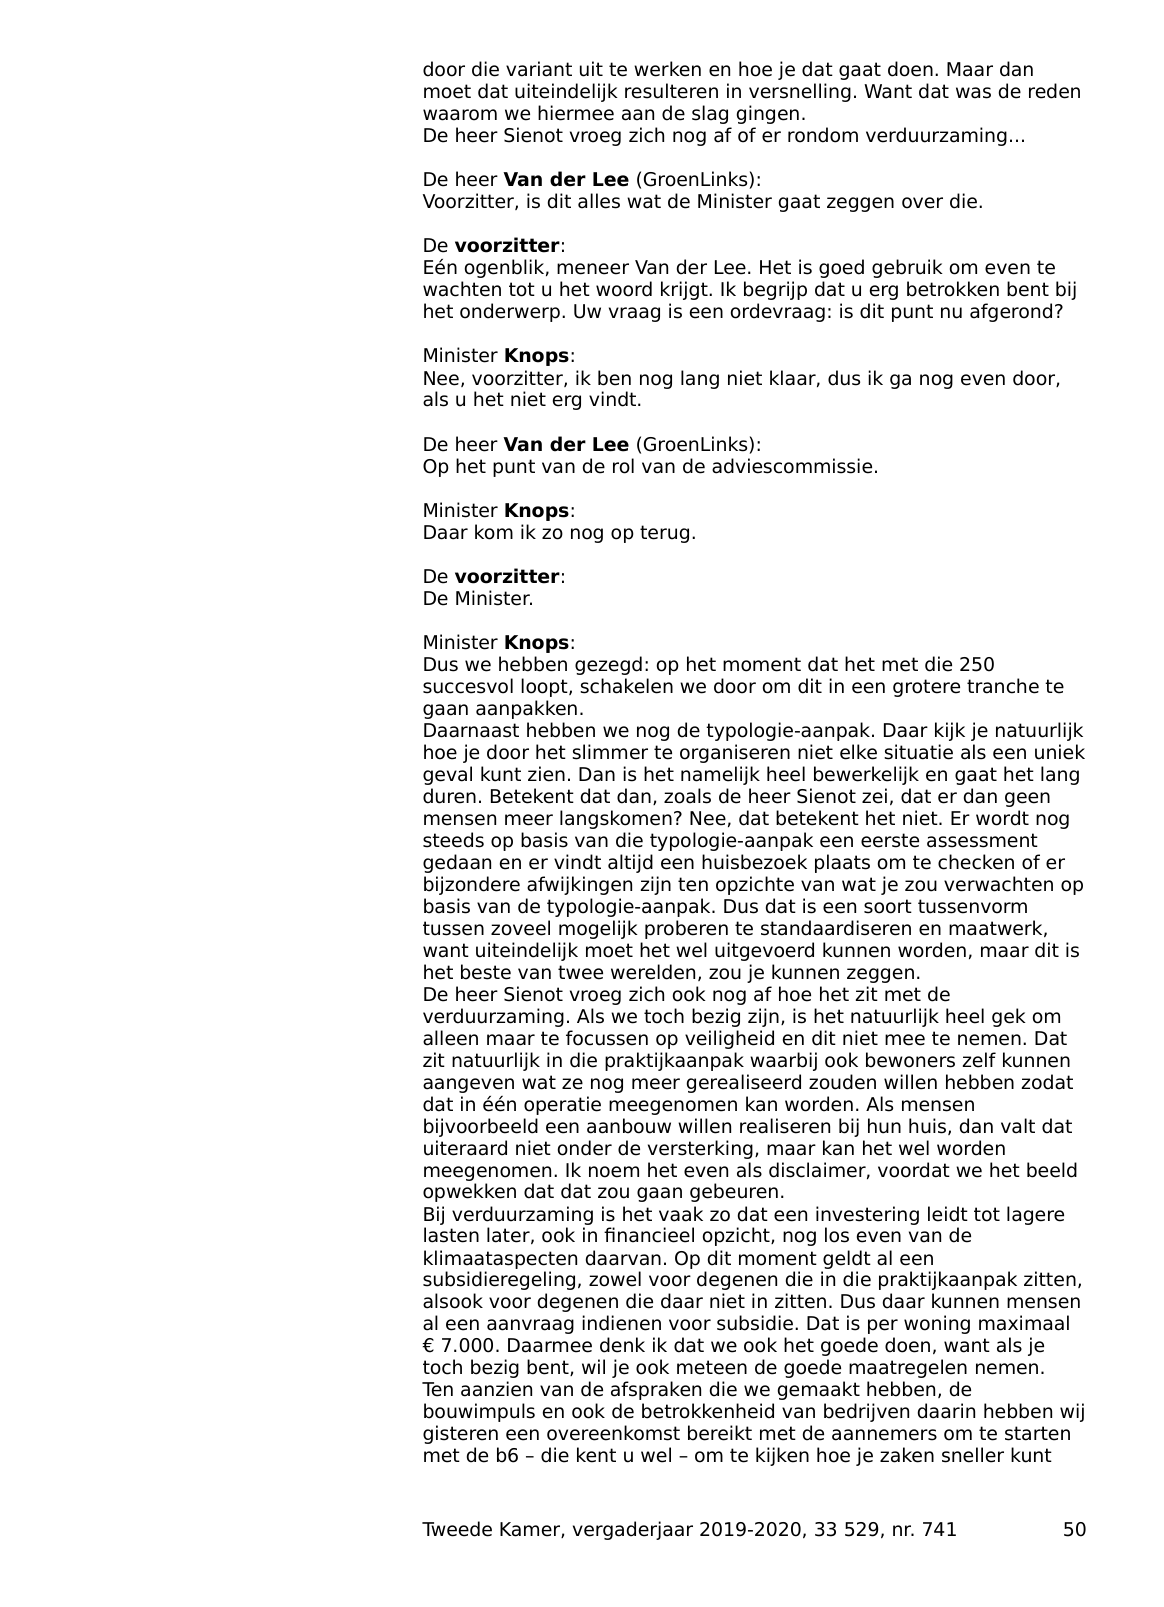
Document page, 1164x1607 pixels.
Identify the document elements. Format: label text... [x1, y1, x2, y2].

text Op het punt van de rol van de adviescommissie. [422, 456, 1087, 477]
text Minister Knops: [422, 632, 1087, 654]
text Daar kom ik zo nog op terug. [422, 522, 1087, 544]
text Voorzitter, is dit alles wat de Minister gaat zeggen over die. [422, 191, 1087, 213]
text De heer Van der Lee (GroenLinks): [422, 433, 1087, 456]
text Bij verduurzaming is het vaak zo dat een investering leidt tot lagere lasten later, ook in financieel opzicht, nog los even van de klimaataspecten daarvan. Op dit moment geldt al een subsidieregeling, zowel voor degenen die in die praktijkaanpak zitten, alsook voor degenen die daar niet in zitten. Dus daar kunnen mensen al een aanvraag indienen voor subsidie. Dat is per woning maximaal € 7.000. Daarmee denk ik dat we ook het goede doen, want als je toch bezig bent, wil je ook meteen de goede maatregelen nemen. [422, 1203, 1087, 1379]
text Nee, voorzitter, ik ben nog lang niet klaar, dus ik ga nog even door, als u het niet erg vindt. [422, 367, 1087, 411]
text Dus we hebben gezegd: op het moment dat het met die 250 succesvol loopt, schakelen we door om dit in een grotere tranche te gaan aanpakken. [422, 654, 1087, 720]
text De heer Sienot vroeg zich nog af of er rondom verduurzaming... [422, 125, 1087, 147]
text door die variant uit te werken en hoe je dat gaat doen. Maar dan moet dat uiteindelijk resulteren in versnelling. Want dat was de reden waarom we hiermee aan de slag gingen. [422, 59, 1087, 125]
text De voorzitter: [422, 566, 1087, 588]
text Ten aanzien van de afspraken die we gemaakt hebben, de bouwimpuls en ook de betrokkenheid van bedrijven daarin hebben wij gisteren een overeenkomst bereikt met de aannemers om te starten met de b6 – die kent u wel – om te kijken hoe je zaken sneller kunt [422, 1379, 1087, 1467]
text Minister Knops: [422, 345, 1087, 367]
text De heer Sienot vroeg zich ook nog af hoe het zit met de verduurzaming. Als we toch bezig zijn, is het natuurlijk heel gek om alleen maar te focussen op veiligheid en dit niet mee te nemen. Dat zit natuurlijk in die praktijkaanpak waarbij ook bewoners zelf kunnen aangeven wat ze nog meer gerealiseerd zouden willen hebben zodat dat in één operatie meegenomen kan worden. Als mensen bijvoorbeeld een aanbouw willen realiseren bij hun huis, dan valt dat uiteraard niet onder de versterking, maar kan het wel worden meegenomen. Ik noem het even als disclaimer, voordat we het beeld opwekken dat dat zou gaan gebeuren. [422, 984, 1087, 1203]
text De voorzitter: [422, 235, 1087, 257]
text De Minister. [422, 588, 1087, 610]
text De heer Van der Lee (GroenLinks): [422, 169, 1087, 191]
text Daarnaast hebben we nog de typologie-aanpak. Daar kijk je natuurlijk hoe je door het slimmer te organiseren niet elke situatie als een uniek geval kunt zien. Dan is het namelijk heel bewerkelijk en gaat het lang duren. Betekent dat dan, zoals de heer Sienot zei, dat er dan geen mensen meer langskomen? Nee, dat betekent het niet. Er wordt nog steeds op basis van die typologie-aanpak een eerste assessment gedaan en er vindt altijd een huisbezoek plaats om te checken of er bijzondere afwijkingen zijn ten opzichte van wat je zou verwachten op basis van de typologie-aanpak. Dus dat is een soort tussenvorm tussen zoveel mogelijk proberen te standaardiseren en maatwerk, want uiteindelijk moet het wel uitgevoerd kunnen worden, maar dit is het beste van twee werelden, zou je kunnen zeggen. [422, 720, 1087, 984]
text Minister Knops: [422, 500, 1087, 522]
text Eén ogenblik, meneer Van der Lee. Het is goed gebruik om even te wachten tot u het woord krijgt. Ik begrijp dat u erg betrokken bent bij het onderwerp. Uw vraag is een ordevraag: is dit punt nu afgerond? [422, 257, 1087, 323]
